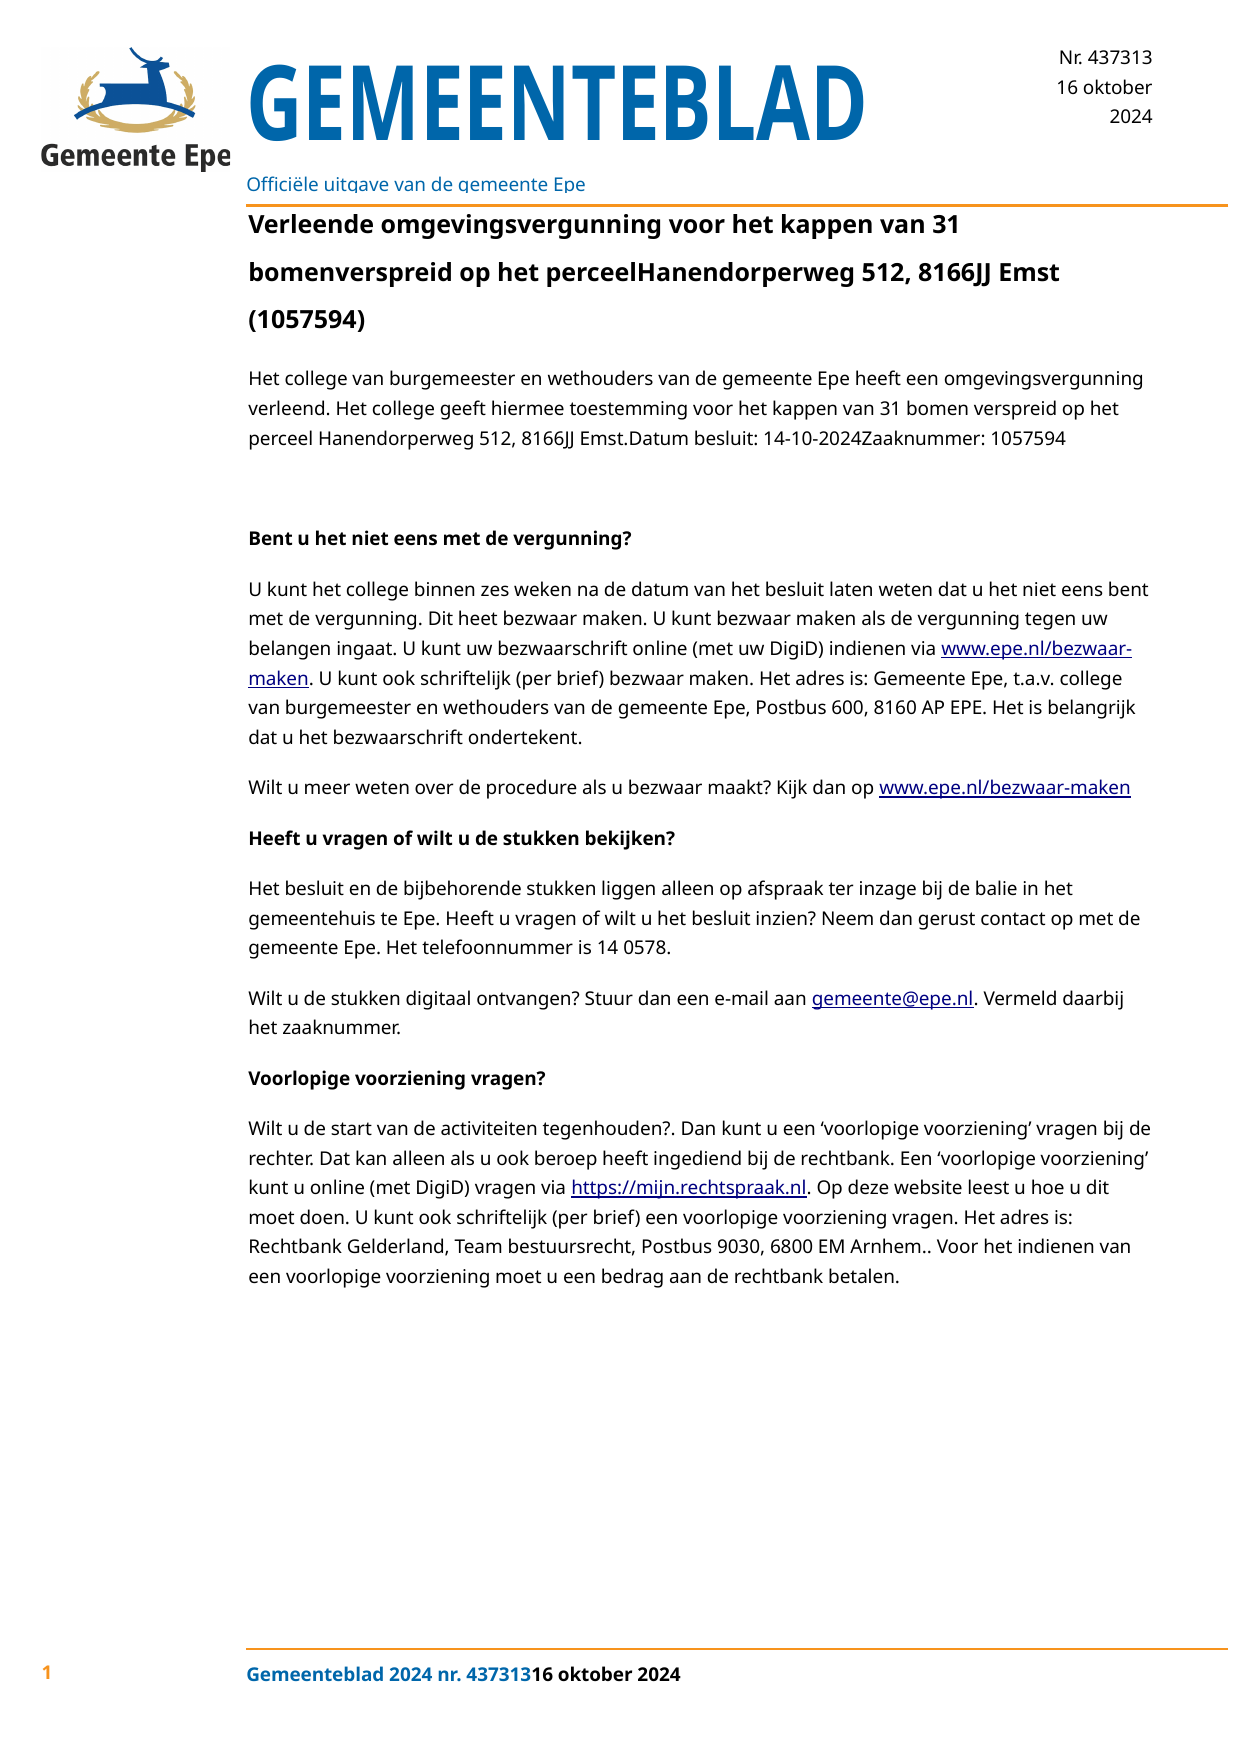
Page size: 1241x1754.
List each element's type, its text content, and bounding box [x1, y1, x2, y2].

text Het college van burgemeester en wethouders van de gemeente Epe heeft een omgevingsvergunning verleend. Het college geeft hiermee toestemming voor het kappen van 31 bomen verspreid op het perceel Hanendorperweg 512, 8166JJ Emst.Datum besluit: 14-10-2024Zaaknummer: 1057594 [248, 366, 1152, 450]
text Verleende omgevingsvergunning voor het kappen van 31 bomenverspreid op het perceelHanendorperweg 512, 8166JJ Emst (1057594) [248, 207, 1152, 336]
text Heeft u vragen of wilt u de stukken bekijken? [248, 825, 1152, 850]
text Het besluit en de bijbehorende stukken liggen alleen op afspraak ter inzage bij de balie in het gemeentehuis te Epe. Heeft u vragen of wilt u het besluit inzien? Neem dan gerust contact op met de gemeente Epe. Het telefoonnummer is 14 0578. [248, 875, 1152, 960]
text Wilt u de stukken digitaal ontvangen? Stuur dan een e-mail aan gemeente@epe.nl. Vermeld daarbij het zaaknummer. [248, 985, 1152, 1040]
text Wilt u de start van de activiteiten tegenhouden?. Dan kunt u een ‘voorlopige voorziening’ vragen bij de rechter. Dat kan alleen als u ook beroep heeft ingediend bij de rechtbank. Een ‘voorlopige voorziening’ kunt u online (met DigiD) vragen via https://mijn.rechtspraak.nl. Op deze website leest u hoe u dit moet doen. U kunt ook schriftelijk (per brief) een voorlopige voorziening vragen. Het adres is: Rechtbank Gelderland, Team bestuursrecht, Postbus 9030, 6800 EM Arnhem.. Voor het indienen van een voorlopige voorziening moet u een bedrag aan de rechtbank betalen. [248, 1115, 1152, 1289]
text Bent u het niet eens met de vergunning? [248, 526, 1152, 551]
picture [41, 47, 231, 172]
text Wilt u meer weten over de procedure als u bezwaar maakt? Kijk dan op www.epe.nl/bezwaar-maken [248, 774, 1152, 800]
text Voorlopige voorziening vragen? [248, 1065, 1152, 1090]
text U kunt het college binnen zes weken na de datum van het besluit laten weten dat u het niet eens bent met de vergunning. Dit heet bezwaar maken. U kunt bezwaar maken als de vergunning tegen uw belangen ingaat. U kunt uw bezwaarschrift online (met uw DigiD) indienen via www.epe.nl/bezwaar-maken. U kunt ook schriftelijk (per brief) bezwaar maken. Het adres is: Gemeente Epe, t.a.v. college van burgemeester en wethouders van de gemeente Epe, Postbus 600, 8160 AP EPE. Het is belangrijk dat u het bezwaarschrift ondertekent. [248, 576, 1152, 749]
